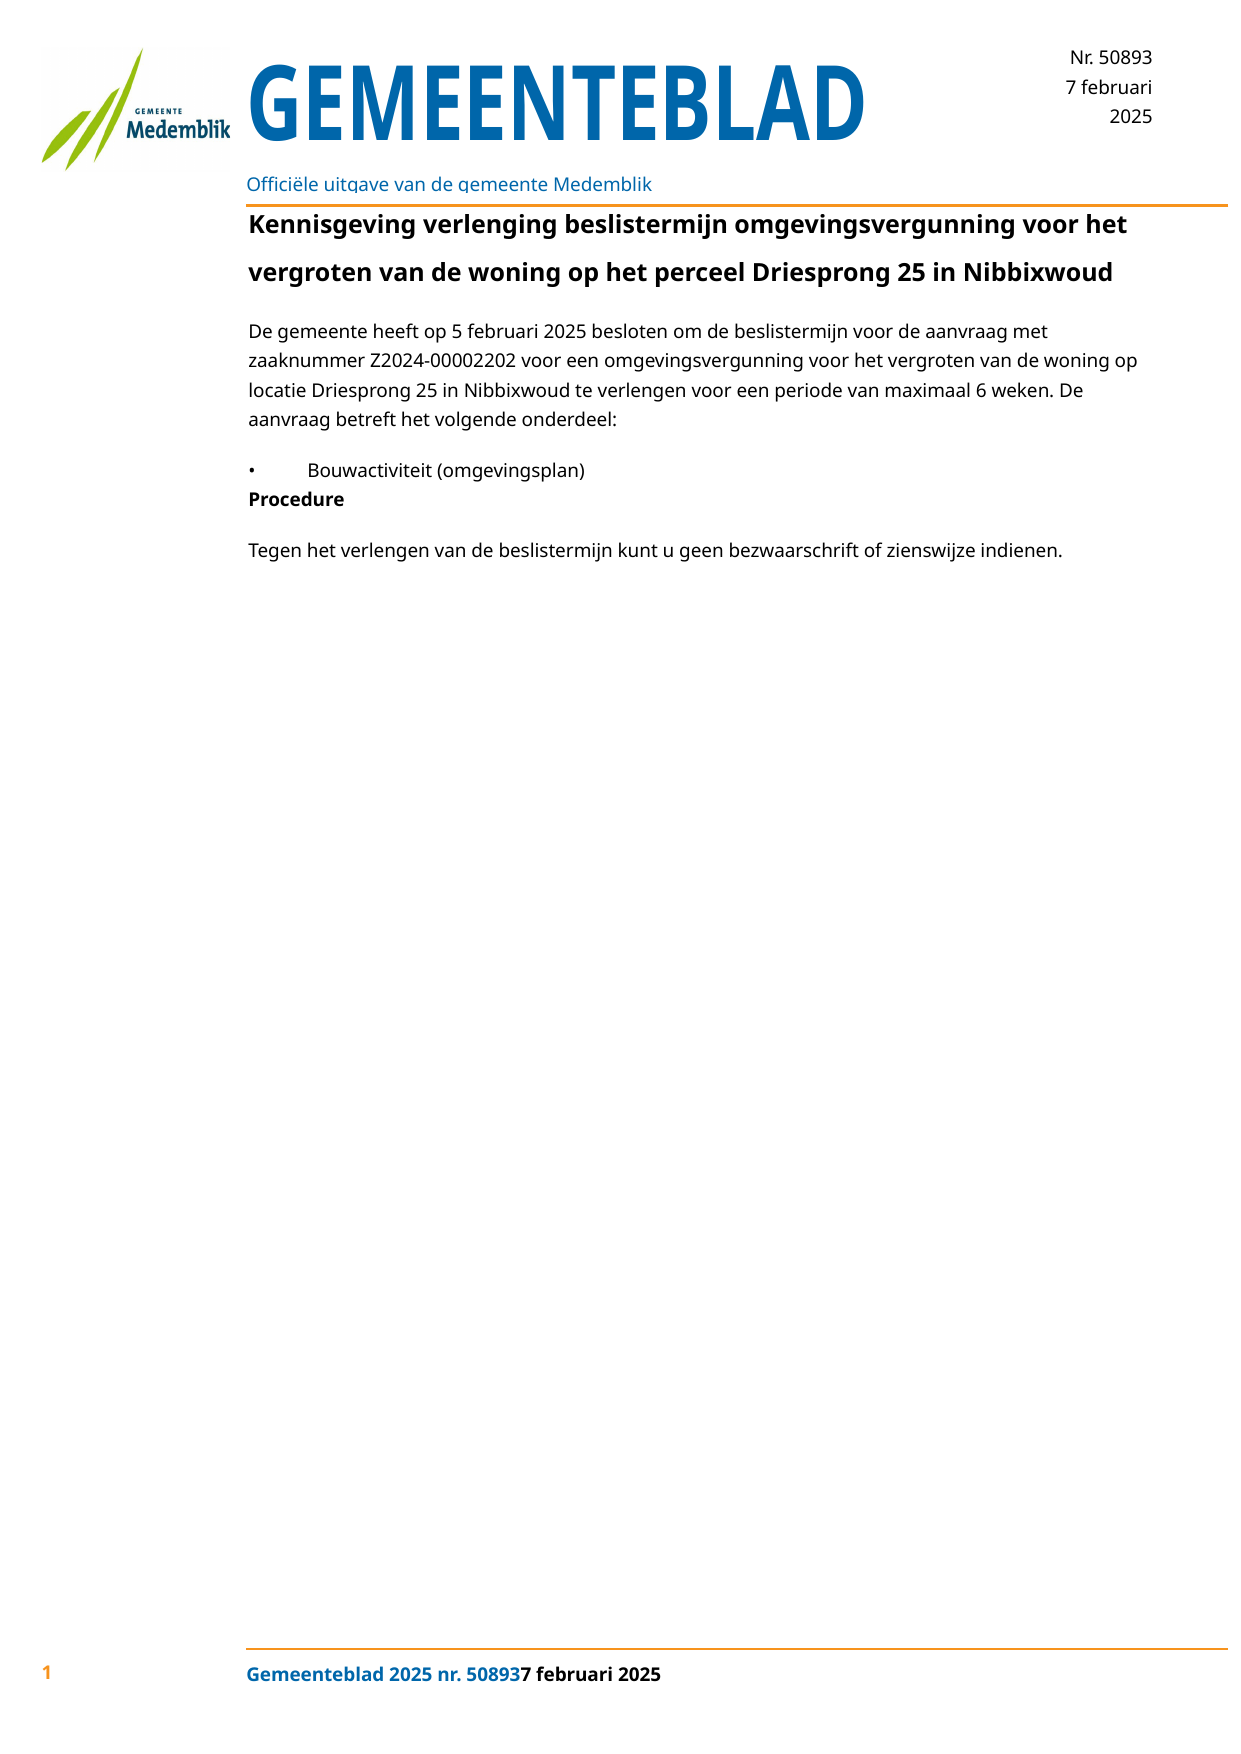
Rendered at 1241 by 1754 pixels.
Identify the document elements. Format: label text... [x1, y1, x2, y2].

text Kennisgeving verlenging beslistermijn omgevingsvergunning voor het vergroten van de woning op het perceel Driesprong 25 in Nibbixwoud [248, 207, 1152, 288]
list Bouwactiviteit (omgevingsplan) [248, 457, 1152, 483]
picture [41, 47, 231, 172]
text De gemeente heeft op 5 februari 2025 besloten om de beslistermijn voor de aanvraag met zaaknummer Z2024-00002202 voor een omgevingsvergunning voor het vergroten van de woning op locatie Driesprong 25 in Nibbixwoud te verlengen voor een periode van maximaal 6 weken. De aanvraag betreft het volgende onderdeel: [248, 318, 1152, 432]
text Procedure [248, 487, 1152, 512]
text Tegen het verlengen van de beslistermijn kunt u geen bezwaarschrift of zienswijze indienen. [248, 537, 1152, 563]
